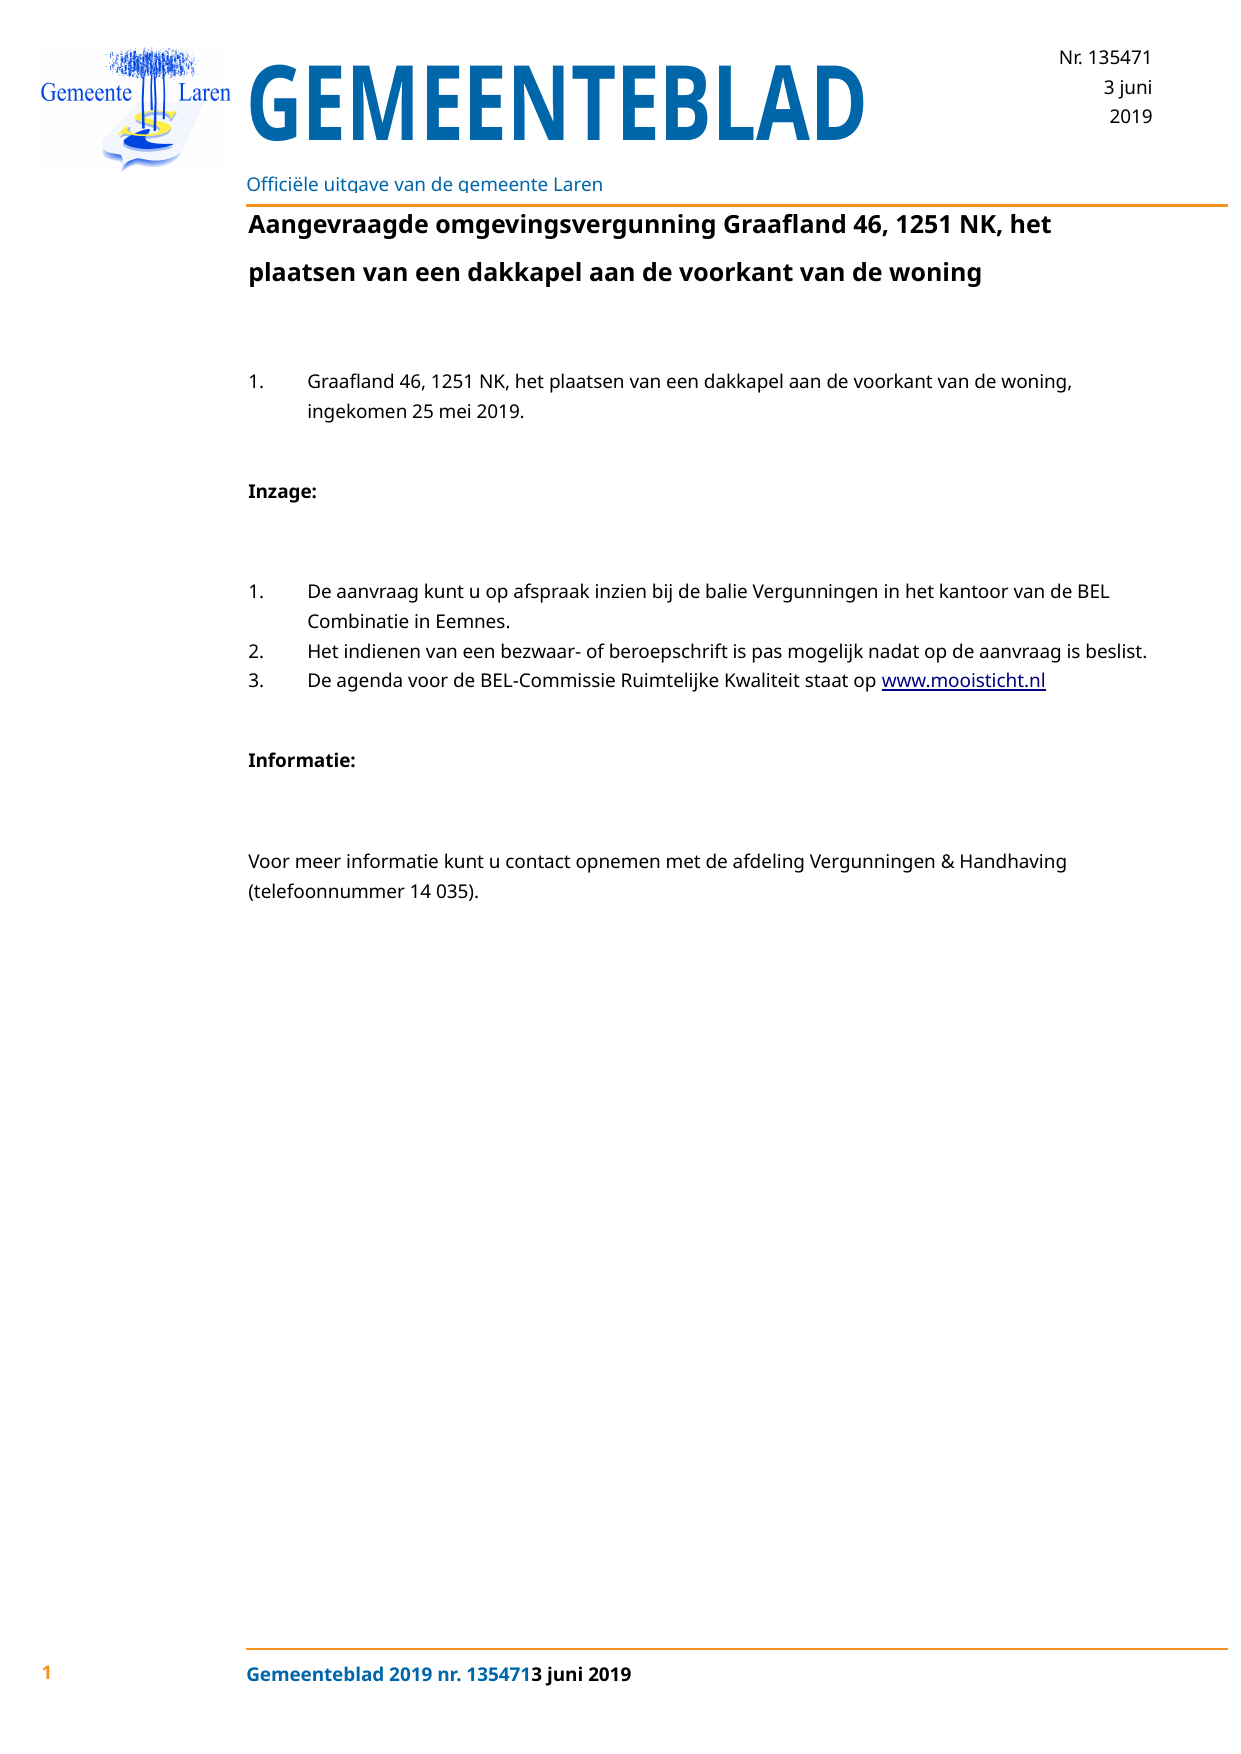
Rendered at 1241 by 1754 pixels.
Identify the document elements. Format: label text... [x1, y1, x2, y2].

text Aangevraagde omgevingsvergunning Graafland 46, 1251 NK, het plaatsen van een dakkapel aan de voorkant van de woning [248, 207, 1152, 288]
picture [41, 47, 231, 172]
list Het indienen van een bezwaar- of beroepschrift is pas mogelijk nadat op de aanvraag is beslist. [248, 638, 1152, 664]
list De agenda voor de BEL-Commissie Ruimtelijke Kwaliteit staat op www.mooisticht.nl [248, 667, 1152, 693]
text Inzage: [248, 478, 1152, 504]
list Graafland 46, 1251 NK, het plaatsen van een dakkapel aan de voorkant van de woning, ingekomen 25 mei 2019. [248, 368, 1152, 424]
list De aanvraag kunt u op afspraak inzien bij de balie Vergunningen in het kantoor van de BEL Combinatie in Eemnes. [248, 579, 1152, 634]
text Voor meer informatie kunt u contact opnemen met de afdeling Vergunningen & Handhaving (telefoonnummer 14 035). [248, 848, 1152, 904]
text Informatie: [248, 747, 1152, 773]
